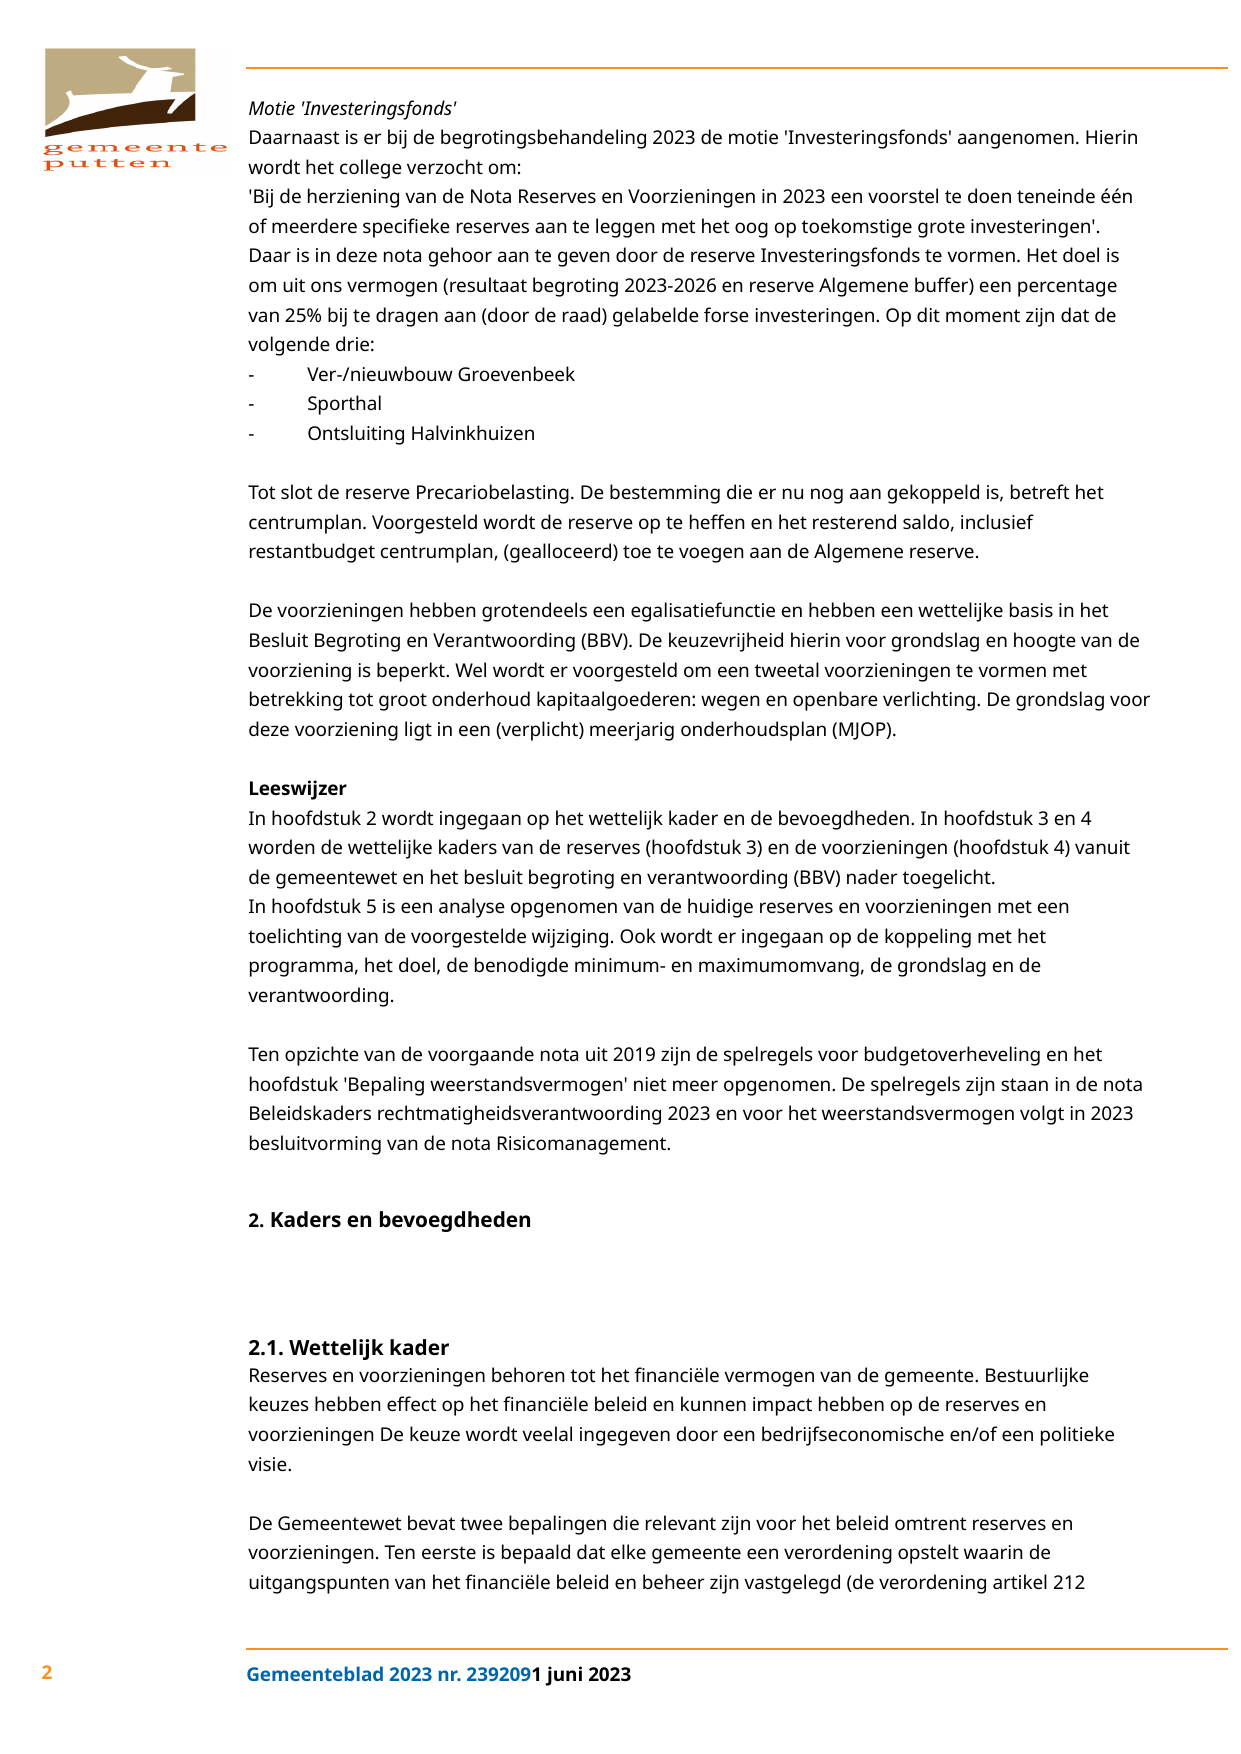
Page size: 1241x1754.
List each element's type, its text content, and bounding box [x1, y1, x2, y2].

text 2. Kaders en bevoegdheden [248, 1205, 1152, 1234]
list Ver-/nieuwbouw Groevenbeek [248, 361, 1152, 387]
text 'Bij de herziening van de Nota Reserves en Voorzieningen in 2023 een voorstel te doen teneinde één of meerdere specifieke reserves aan te leggen met het oog op toekomstige grote investeringen'. [248, 183, 1152, 239]
text Leeswijzer [248, 775, 1152, 801]
list Ontsluiting Halvinkhuizen [248, 420, 1152, 446]
text In hoofdstuk 5 is een analyse opgenomen van de huidige reserves en voorzieningen met een toelichting van de voorgestelde wijziging. Ook wordt er ingegaan op de koppeling met het programma, het doel, de benodigde minimum- en maximumomvang, de grondslag en de verantwoording. [248, 893, 1152, 1008]
text Daar is in deze nota gehoor aan te geven door de reserve Investeringsfonds te vormen. Het doel is om uit ons vermogen (resultaat begroting 2023-2026 en reserve Algemene buffer) een percentage van 25% bij te dragen aan (door de raad) gelabelde forse investeringen. Op dit moment zijn dat de volgende drie: [248, 243, 1152, 357]
text De Gemeentewet bevat twee bepalingen die relevant zijn voor het beleid omtrent reserves en voorzieningen. Ten eerste is bepaald dat elke gemeente een verordening opstelt waarin de uitgangspunten van het financiële beleid en beheer zijn vastgelegd (de verordening artikel 212 [248, 1510, 1152, 1595]
text In hoofdstuk 2 wordt ingegaan op het wettelijk kader en de bevoegdheden. In hoofdstuk 3 en 4 worden de wettelijke kaders van de reserves (hoofdstuk 3) en de voorzieningen (hoofdstuk 4) vanuit de gemeentewet en het besluit begroting en verantwoording (BBV) nader toegelicht. [248, 805, 1152, 890]
text Daarnaast is er bij de begrotingsbehandeling 2023 de motie 'Investeringsfonds' aangenomen. Hierin wordt het college verzocht om: [248, 124, 1152, 180]
text De voorzieningen hebben grotendeels een egalisatiefunctie en hebben een wettelijke basis in het Besluit Begroting en Verantwoording (BBV). De keuzevrijheid hierin voor grondslag en hoogte van de voorziening is beperkt. Wel wordt er voorgesteld om een tweetal voorzieningen te vormen met betrekking tot groot onderhoud kapitaalgoederen: wegen en openbare verlichting. De grondslag voor deze voorziening ligt in een (verplicht) meerjarig onderhoudsplan (MJOP). [248, 598, 1152, 742]
text Motie 'Investeringsfonds' [248, 95, 1152, 121]
text Ten opzichte van de voorgaande nota uit 2019 zijn de spelregels voor budgetoverheveling en het hoofdstuk 'Bepaling weerstandsvermogen' niet meer opgenomen. De spelregels zijn staan in de nota Beleidskaders rechtmatigheidsverantwoording 2023 en voor het weerstandsvermogen volgt in 2023 besluitvorming van de nota Risicomanagement. [248, 1041, 1152, 1156]
text Tot slot de reserve Precariobelasting. De bestemming die er nu nog aan gekoppeld is, betreft het centrumplan. Voorgesteld wordt de reserve op te heffen en het resterend saldo, inclusief restantbudget centrumplan, (gealloceerd) toe te voegen aan de Algemene reserve. [248, 479, 1152, 564]
list Sporthal [248, 391, 1152, 416]
text 2.1. Wettelijk kader [248, 1333, 1152, 1362]
picture [41, 47, 231, 172]
text Reserves en voorzieningen behoren tot het financiële vermogen van de gemeente. Bestuurlijke keuzes hebben effect op het financiële beleid en kunnen impact hebben op de reserves en voorzieningen De keuze wordt veelal ingegeven door een bedrijfseconomische en/of een politieke visie. [248, 1362, 1152, 1476]
